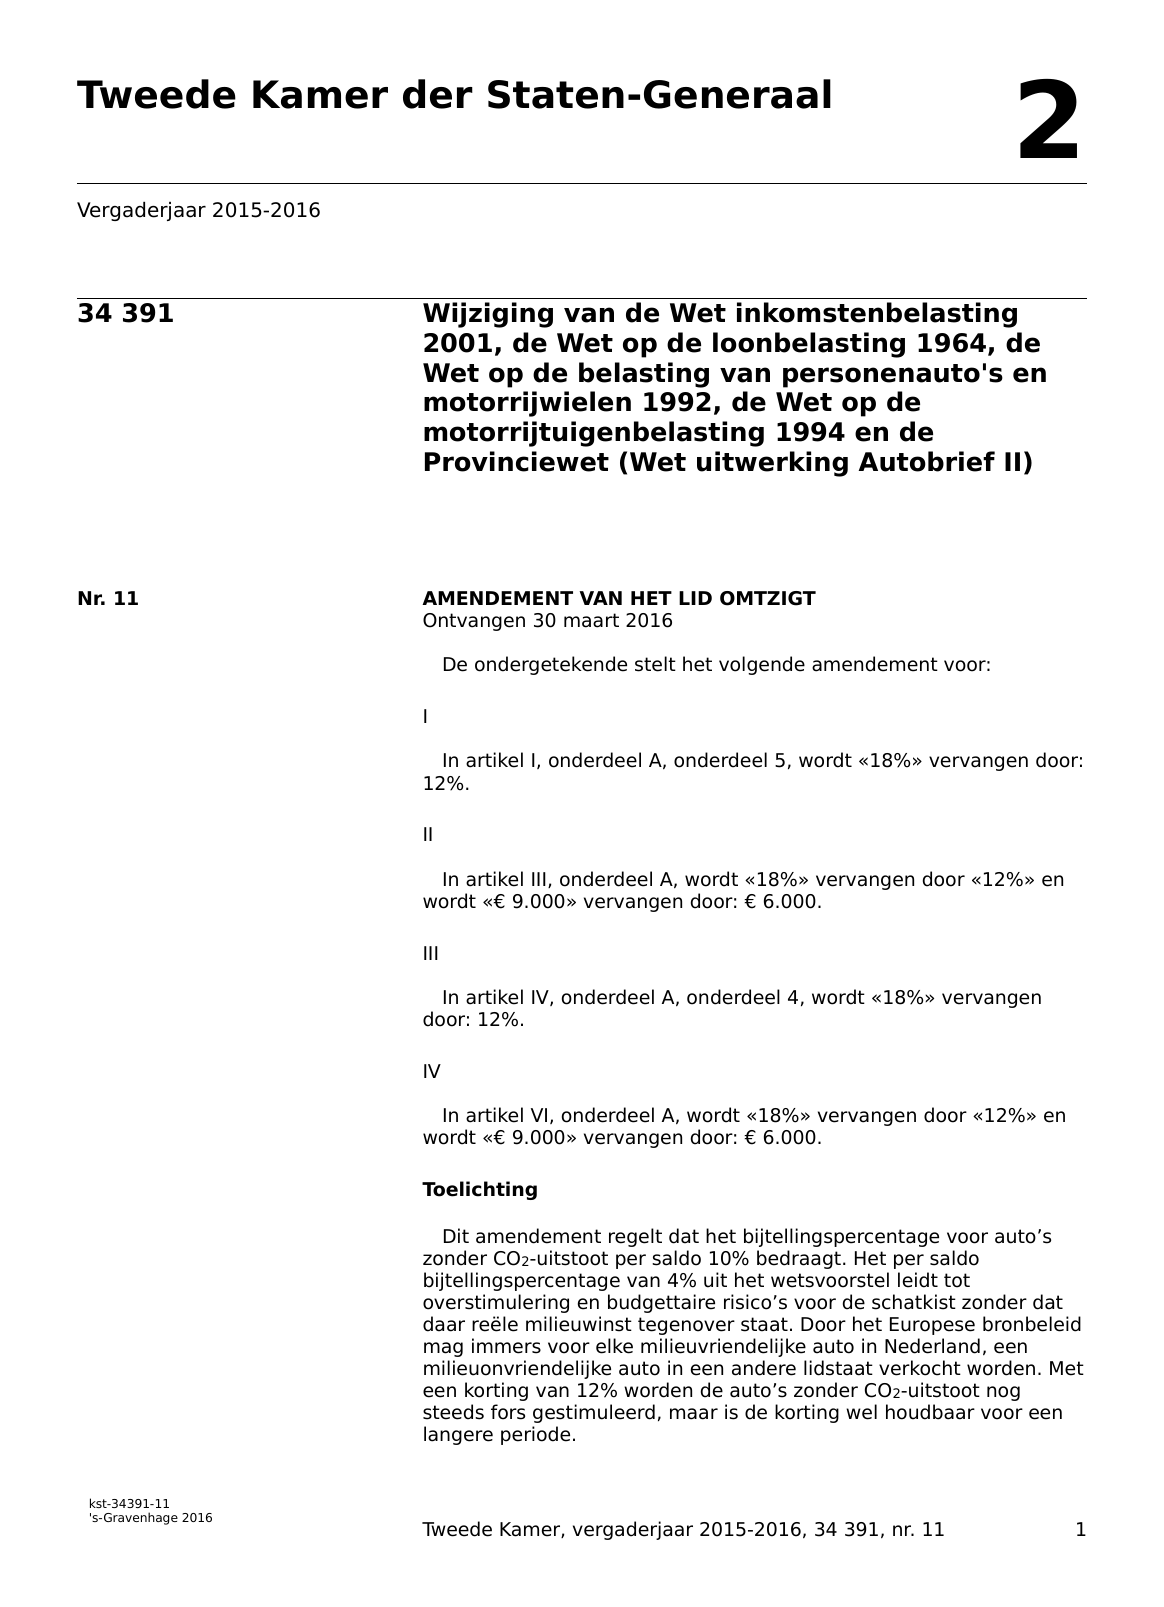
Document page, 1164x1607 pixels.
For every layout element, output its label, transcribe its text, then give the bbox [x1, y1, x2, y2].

text In artikel VI, onderdeel A, wordt «18%» vervangen door «12%» en wordt «€ 9.000» vervangen door: € 6.000. [422, 1105, 1087, 1149]
table_header 2 [886, 59, 1087, 183]
subtitle Toelichting [422, 1179, 1087, 1201]
text In artikel IV, onderdeel A, onderdeel 4, wordt «18%» vervangen door: 12%. [422, 987, 1087, 1031]
table_cell Vergaderjaar 2015-2016 [77, 184, 1087, 298]
text kst-34391-11 [88, 1497, 323, 1511]
text De ondergetekende stelt het volgende amendement voor: [422, 654, 1087, 676]
text In artikel I, onderdeel A, onderdeel 5, wordt «18%» vervangen door: 12%. [422, 750, 1087, 794]
text In artikel III, onderdeel A, wordt «18%» vervangen door «12%» en wordt «€ 9.000» vervangen door: € 6.000. [422, 868, 1087, 912]
subtitle II [422, 824, 1087, 846]
subtitle 34 391 Wijziging van de Wet inkomstenbelasting 2001, de Wet op de loonbelasting 1964, de Wet op de belasting van personenauto's en motorrijwielen 1992, de Wet op de motorrijtuigenbelasting 1994 en de Provinciewet (Wet uitwerking Autobrief II) [77, 299, 1087, 477]
text 's-Gravenhage 2016 [88, 1511, 323, 1525]
subtitle Nr. 11 AMENDEMENT VAN HET LID OMTZIGT [77, 588, 1087, 610]
text Dit amendement regelt dat het bijtellingspercentage voor auto’s zonder CO2-uitstoot per saldo 10% bedraagt. Het per saldo bijtellingspercentage van 4% uit het wetsvoorstel leidt tot overstimulering en budgettaire risico’s voor de schatkist zonder dat daar reële milieuwinst tegenover staat. Door het Europese bronbeleid mag immers voor elke milieuvriendelijke auto in Nederland, een milieuonvriendelijke auto in een andere lidstaat verkocht worden. Met een korting van 12% worden de auto’s zonder CO2-uitstoot nog steeds fors gestimuleerd, maar is de korting wel houdbaar voor een langere periode. [422, 1226, 1087, 1446]
subtitle III [422, 942, 1087, 964]
subtitle I [422, 706, 1087, 728]
table_header Tweede Kamer der Staten-Generaal [77, 59, 886, 183]
text Ontvangen 30 maart 2016 [422, 610, 1087, 632]
subtitle IV [422, 1061, 1087, 1083]
